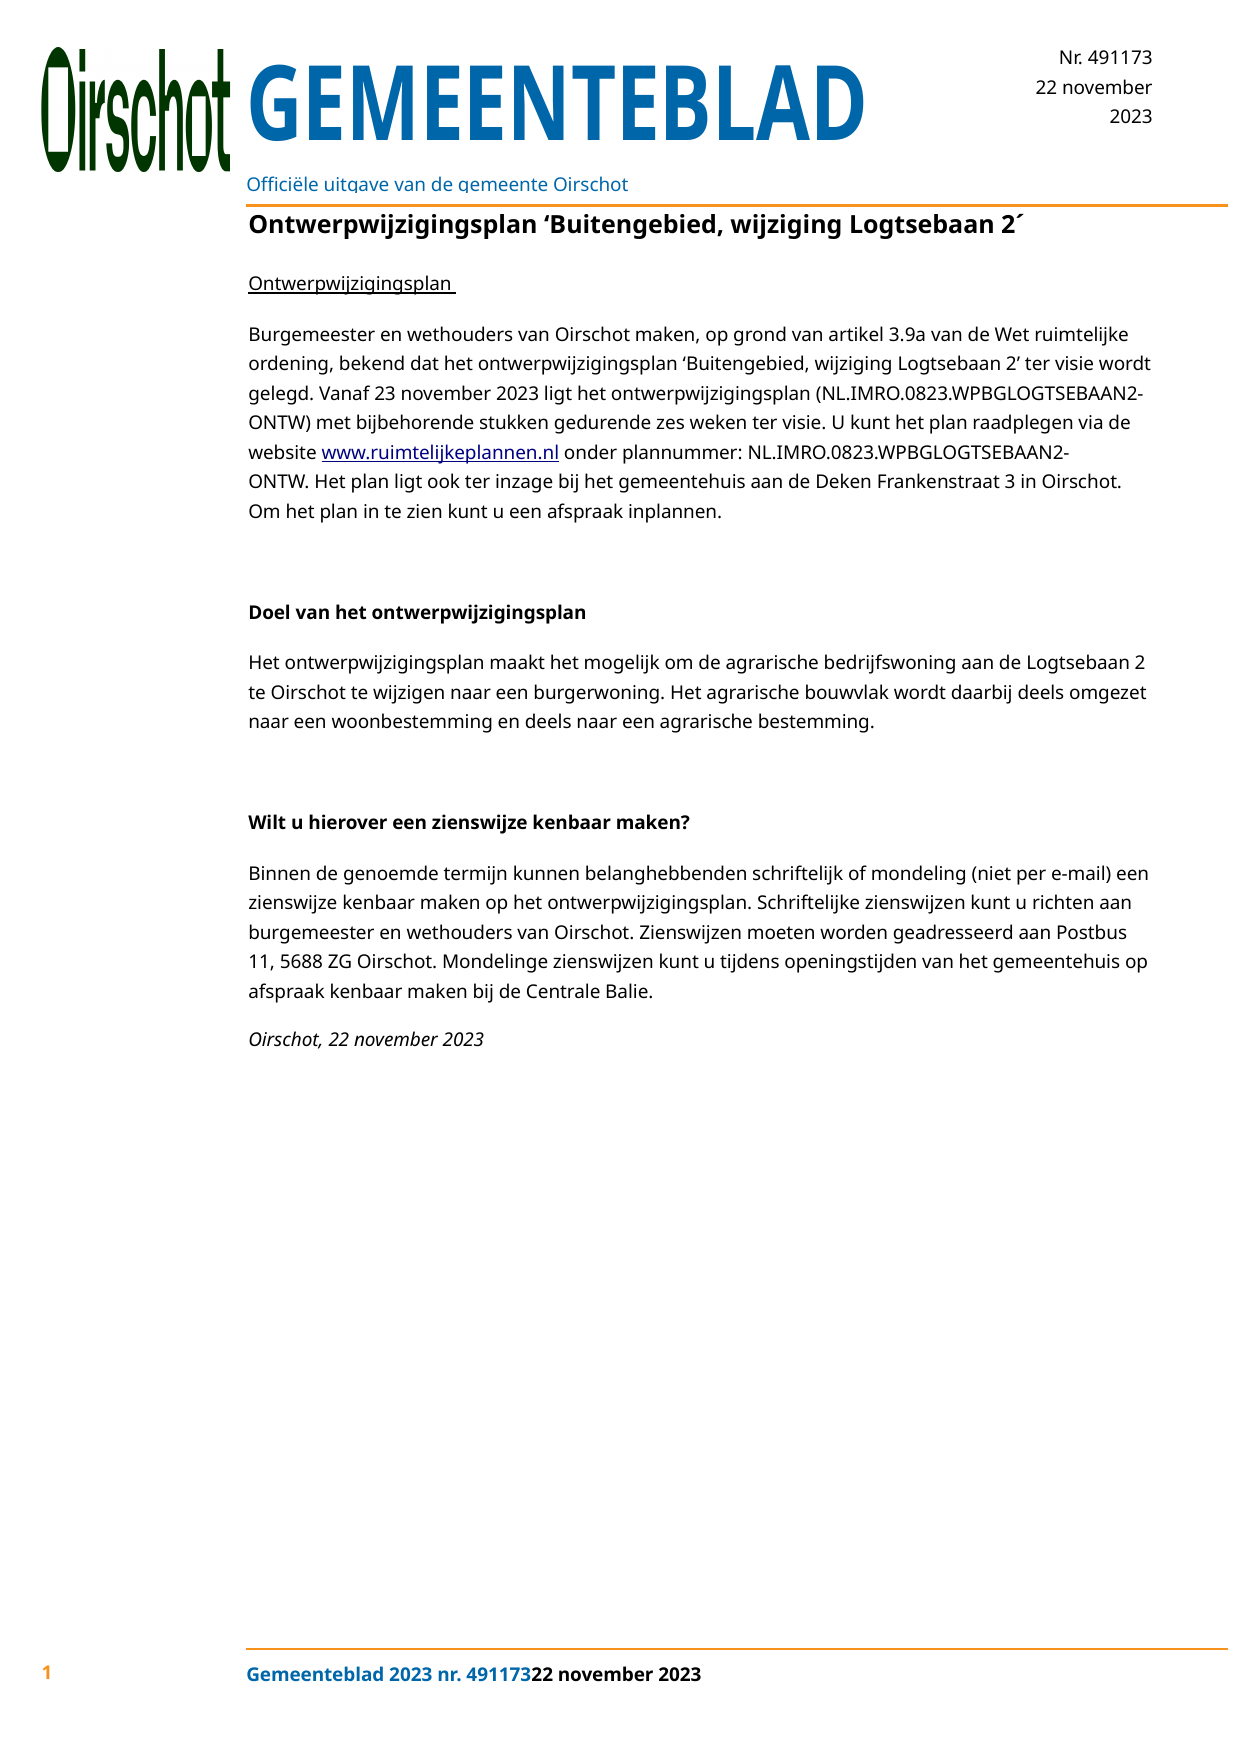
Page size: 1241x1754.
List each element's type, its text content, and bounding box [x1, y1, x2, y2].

text Het ontwerpwijzigingsplan maakt het mogelijk om de agrarische bedrijfswoning aan de Logtsebaan 2 te Oirschot te wijzigen naar een burgerwoning. Het agrarische bouwvlak wordt daarbij deels omgezet naar een woonbestemming en deels naar een agrarische bestemming. [248, 649, 1152, 734]
text Ontwerpwijzigingsplan ‘Buitengebied, wijziging Logtsebaan 2´ [248, 207, 1152, 241]
text Ontwerpwijzigingsplan [248, 270, 1152, 296]
text Wilt u hierover een zienswijze kenbaar maken? [248, 809, 1152, 835]
text Burgemeester en wethouders van Oirschot maken, op grond van artikel 3.9a van de Wet ruimtelijke ordening, bekend dat het ontwerpwijzigingsplan ‘Buitengebied, wijziging Logtsebaan 2’ ter visie wordt gelegd. Vanaf 23 november 2023 ligt het ontwerpwijzigingsplan (NL.IMRO.0823.WPBGLOGTSEBAAN2-ONTW) met bijbehorende stukken gedurende zes weken ter visie. U kunt het plan raadplegen via de website www.ruimtelijkeplannen.nl onder plannummer: NL.IMRO.0823.WPBGLOGTSEBAAN2-ONTW. Het plan ligt ook ter inzage bij het gemeentehuis aan de Deken Frankenstraat 3 in Oirschot. Om het plan in te zien kunt u een afspraak inplannen. [248, 321, 1152, 524]
text Doel van het ontwerpwijzigingsplan [248, 599, 1152, 625]
text Binnen de genoemde termijn kunnen belanghebbenden schriftelijk of mondeling (niet per e-mail) een zienswijze kenbaar maken op het ontwerpwijzigingsplan. Schriftelijke zienswijzen kunt u richten aan burgemeester en wethouders van Oirschot. Zienswijzen moeten worden geadresseerd aan Postbus 11, 5688 ZG Oirschot. Mondelinge zienswijzen kunt u tijdens openingstijden van het gemeentehuis op afspraak kenbaar maken bij de Centrale Balie. [248, 860, 1152, 1004]
picture [41, 47, 231, 172]
text Oirschot, 22 november 2023 [248, 1026, 1152, 1052]
